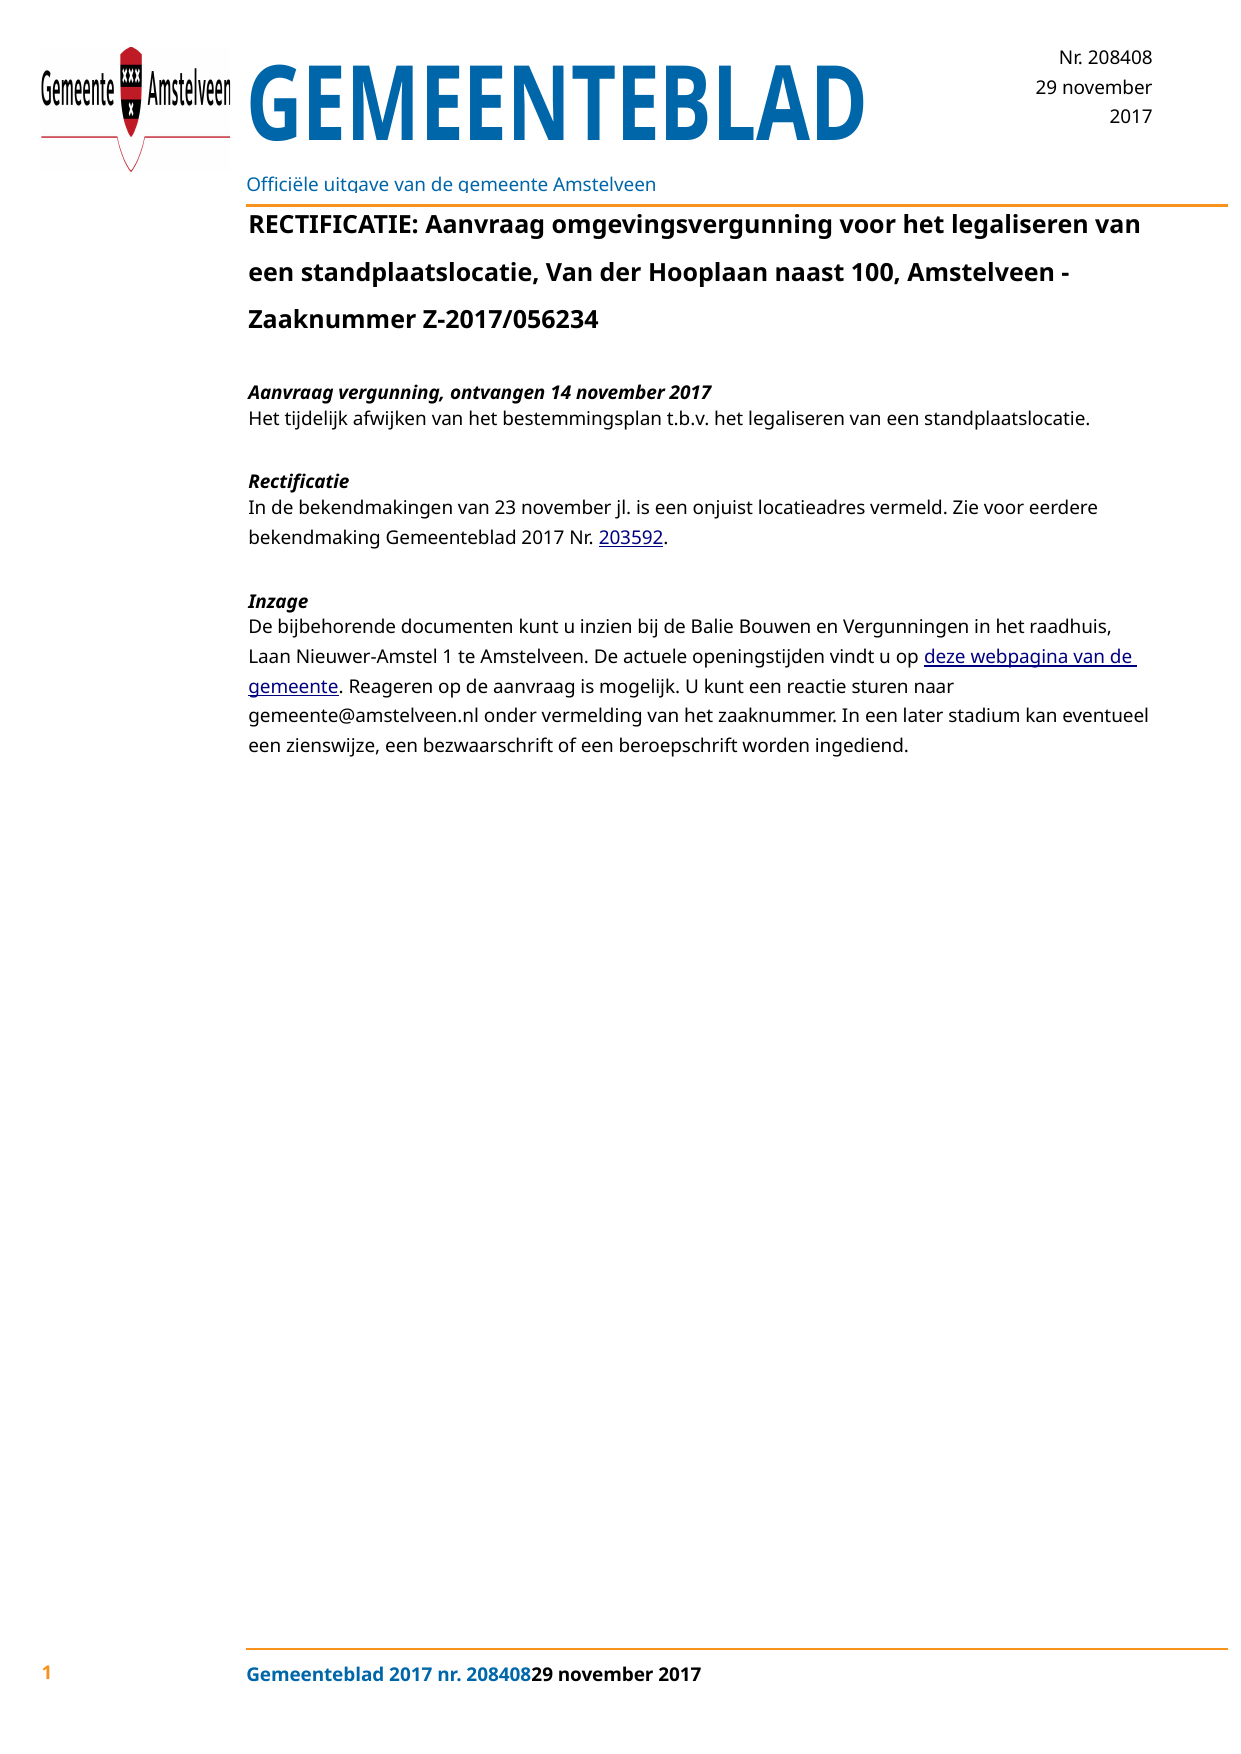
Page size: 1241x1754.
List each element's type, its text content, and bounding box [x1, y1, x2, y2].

text Inzage [248, 588, 1152, 614]
text Het tijdelijk afwijken van het bestemmingsplan t.b.v. het legaliseren van een standplaatslocatie. [248, 405, 1152, 431]
picture [41, 47, 231, 172]
text In de bekendmakingen van 23 november jl. is een onjuist locatieadres vermeld. Zie voor eerdere bekendmaking Gemeenteblad 2017 Nr. 203592. [248, 494, 1152, 550]
text Aanvraag vergunning, ontvangen 14 november 2017 [248, 379, 1152, 405]
text Rectificatie [248, 469, 1152, 494]
text De bijbehorende documenten kunt u inzien bij de Balie Bouwen en Vergunningen in het raadhuis, Laan Nieuwer-Amstel 1 te Amstelveen. De actuele openingstijden vindt u op deze webpagina van de gemeente. Reageren op de aanvraag is mogelijk. U kunt een reactie sturen naar gemeente@amstelveen.nl onder vermelding van het zaaknummer. In een later stadium kan eventueel een zienswijze, een bezwaarschrift of een beroepschrift worden ingediend. [248, 614, 1152, 758]
text RECTIFICATIE: Aanvraag omgevingsvergunning voor het legaliseren van een standplaatslocatie, Van der Hooplaan naast 100, Amstelveen - Zaaknummer Z-2017/056234 [248, 207, 1152, 336]
